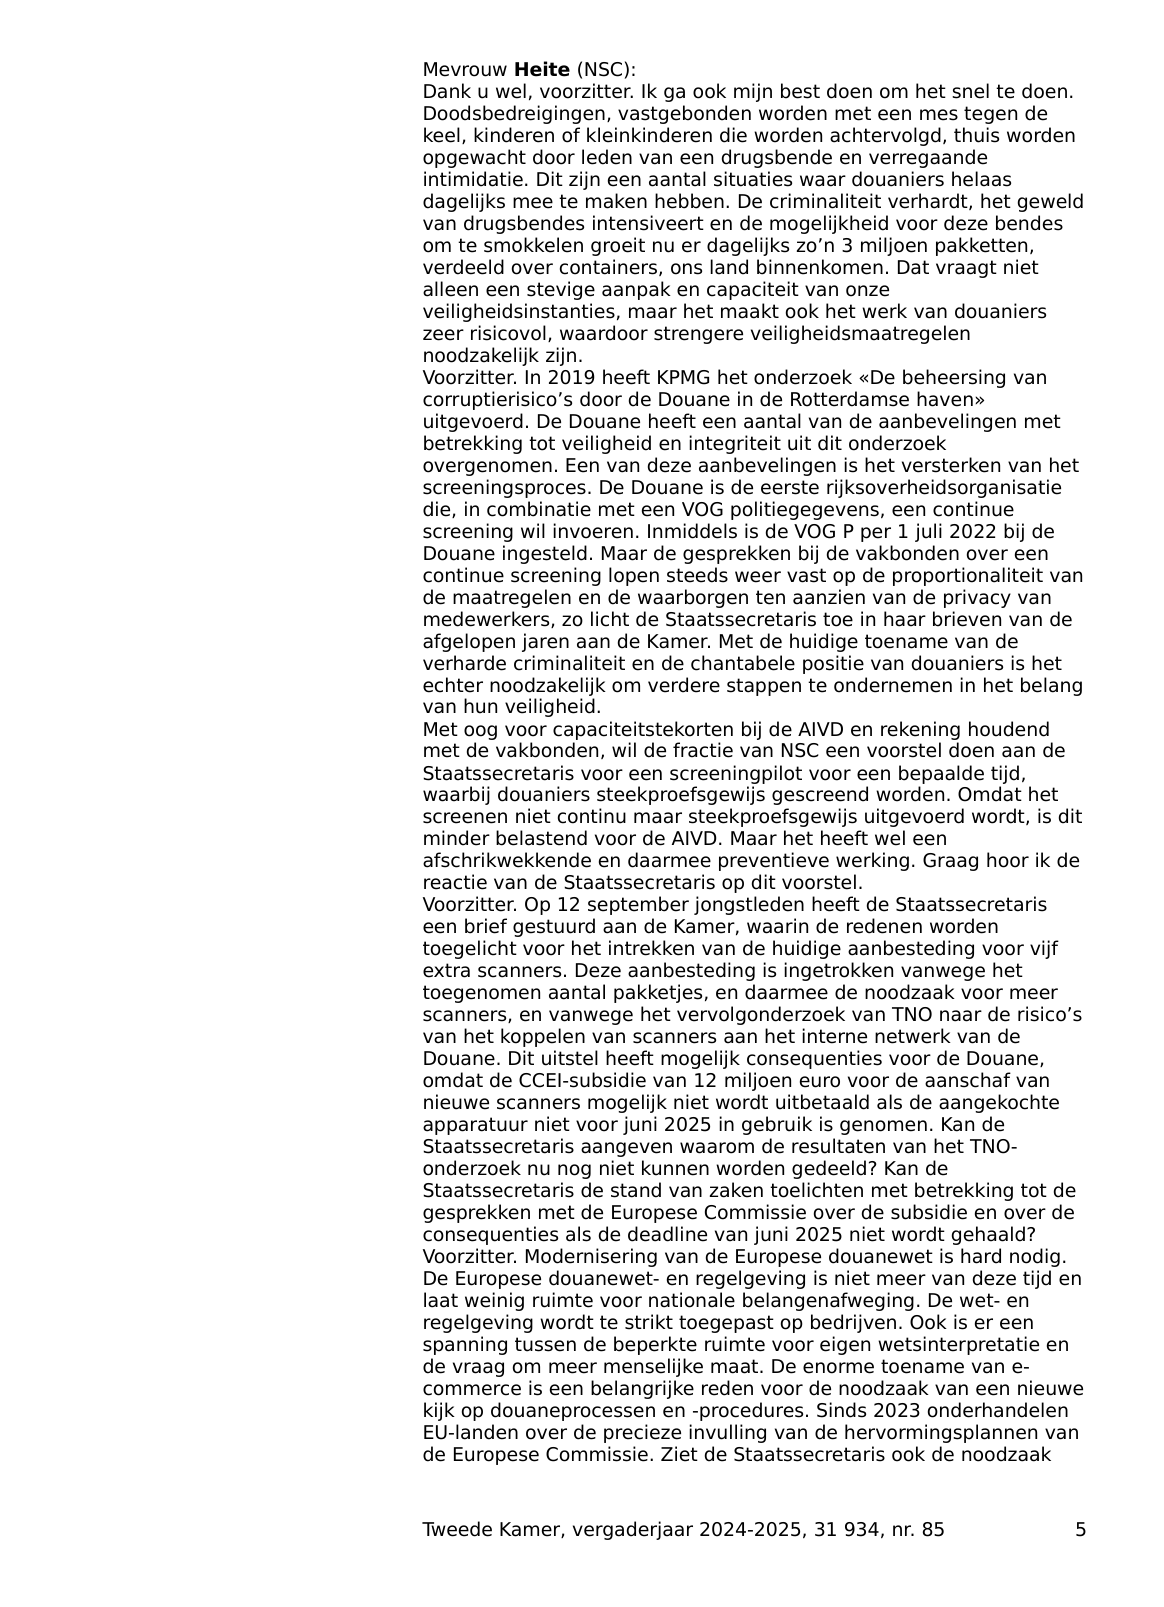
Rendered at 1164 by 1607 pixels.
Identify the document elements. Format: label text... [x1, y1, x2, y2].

text Voorzitter. Op 12 september jongstleden heeft de Staatssecretaris een brief gestuurd aan de Kamer, waarin de redenen worden toegelicht voor het intrekken van de huidige aanbesteding voor vijf extra scanners. Deze aanbesteding is ingetrokken vanwege het toegenomen aantal pakketjes, en daarmee de noodzaak voor meer scanners, en vanwege het vervolgonderzoek van TNO naar de risico’s van het koppelen van scanners aan het interne netwerk van de Douane. Dit uitstel heeft mogelijk consequenties voor de Douane, omdat de CCEI-subsidie van 12 miljoen euro voor de aanschaf van nieuwe scanners mogelijk niet wordt uitbetaald als de aangekochte apparatuur niet voor juni 2025 in gebruik is genomen. Kan de Staatssecretaris aangeven waarom de resultaten van het TNO-onderzoek nu nog niet kunnen worden gedeeld? Kan de Staatssecretaris de stand van zaken toelichten met betrekking tot de gesprekken met de Europese Commissie over de subsidie en over de consequenties als de deadline van juni 2025 niet wordt gehaald? [422, 894, 1087, 1246]
text Mevrouw Heite (NSC): [422, 59, 1087, 81]
text Voorzitter. Modernisering van de Europese douanewet is hard nodig. De Europese douanewet- en regelgeving is niet meer van deze tijd en laat weinig ruimte voor nationale belangenafweging. De wet- en regelgeving wordt te strikt toegepast op bedrijven. Ook is er een spanning tussen de beperkte ruimte voor eigen wetsinterpretatie en de vraag om meer menselijke maat. De enorme toename van e-commerce is een belangrijke reden voor de noodzaak van een nieuwe kijk op douaneprocessen en -procedures. Sinds 2023 onderhandelen EU-landen over de precieze invulling van de hervormingsplannen van de Europese Commissie. Ziet de Staatssecretaris ook de noodzaak [422, 1246, 1087, 1466]
text Dank u wel, voorzitter. Ik ga ook mijn best doen om het snel te doen. Doodsbedreigingen, vastgebonden worden met een mes tegen de keel, kinderen of kleinkinderen die worden achtervolgd, thuis worden opgewacht door leden van een drugsbende en verregaande intimidatie. Dit zijn een aantal situaties waar douaniers helaas dagelijks mee te maken hebben. De criminaliteit verhardt, het geweld van drugsbendes intensiveert en de mogelijkheid voor deze bendes om te smokkelen groeit nu er dagelijks zo’n 3 miljoen pakketten, verdeeld over containers, ons land binnenkomen. Dat vraagt niet alleen een stevige aanpak en capaciteit van onze veiligheidsinstanties, maar het maakt ook het werk van douaniers zeer risicovol, waardoor strengere veiligheidsmaatregelen noodzakelijk zijn. [422, 81, 1087, 367]
text Voorzitter. In 2019 heeft KPMG het onderzoek «De beheersing van corruptierisico’s door de Douane in de Rotterdamse haven» uitgevoerd. De Douane heeft een aantal van de aanbevelingen met betrekking tot veiligheid en integriteit uit dit onderzoek overgenomen. Een van deze aanbevelingen is het versterken van het screeningsproces. De Douane is de eerste rijksoverheidsorganisatie die, in combinatie met een VOG politiegegevens, een continue screening wil invoeren. Inmiddels is de VOG P per 1 juli 2022 bij de Douane ingesteld. Maar de gesprekken bij de vakbonden over een continue screening lopen steeds weer vast op de proportionaliteit van de maatregelen en de waarborgen ten aanzien van de privacy van medewerkers, zo licht de Staatssecretaris toe in haar brieven van de afgelopen jaren aan de Kamer. Met de huidige toename van de verharde criminaliteit en de chantabele positie van douaniers is het echter noodzakelijk om verdere stappen te ondernemen in het belang van hun veiligheid. [422, 367, 1087, 718]
text Met oog voor capaciteitstekorten bij de AIVD en rekening houdend met de vakbonden, wil de fractie van NSC een voorstel doen aan de Staatssecretaris voor een screeningpilot voor een bepaalde tijd, waarbij douaniers steekproefsgewijs gescreend worden. Omdat het screenen niet continu maar steekproefsgewijs uitgevoerd wordt, is dit minder belastend voor de AIVD. Maar het heeft wel een afschrikwekkende en daarmee preventieve werking. Graag hoor ik de reactie van de Staatssecretaris op dit voorstel. [422, 718, 1087, 894]
